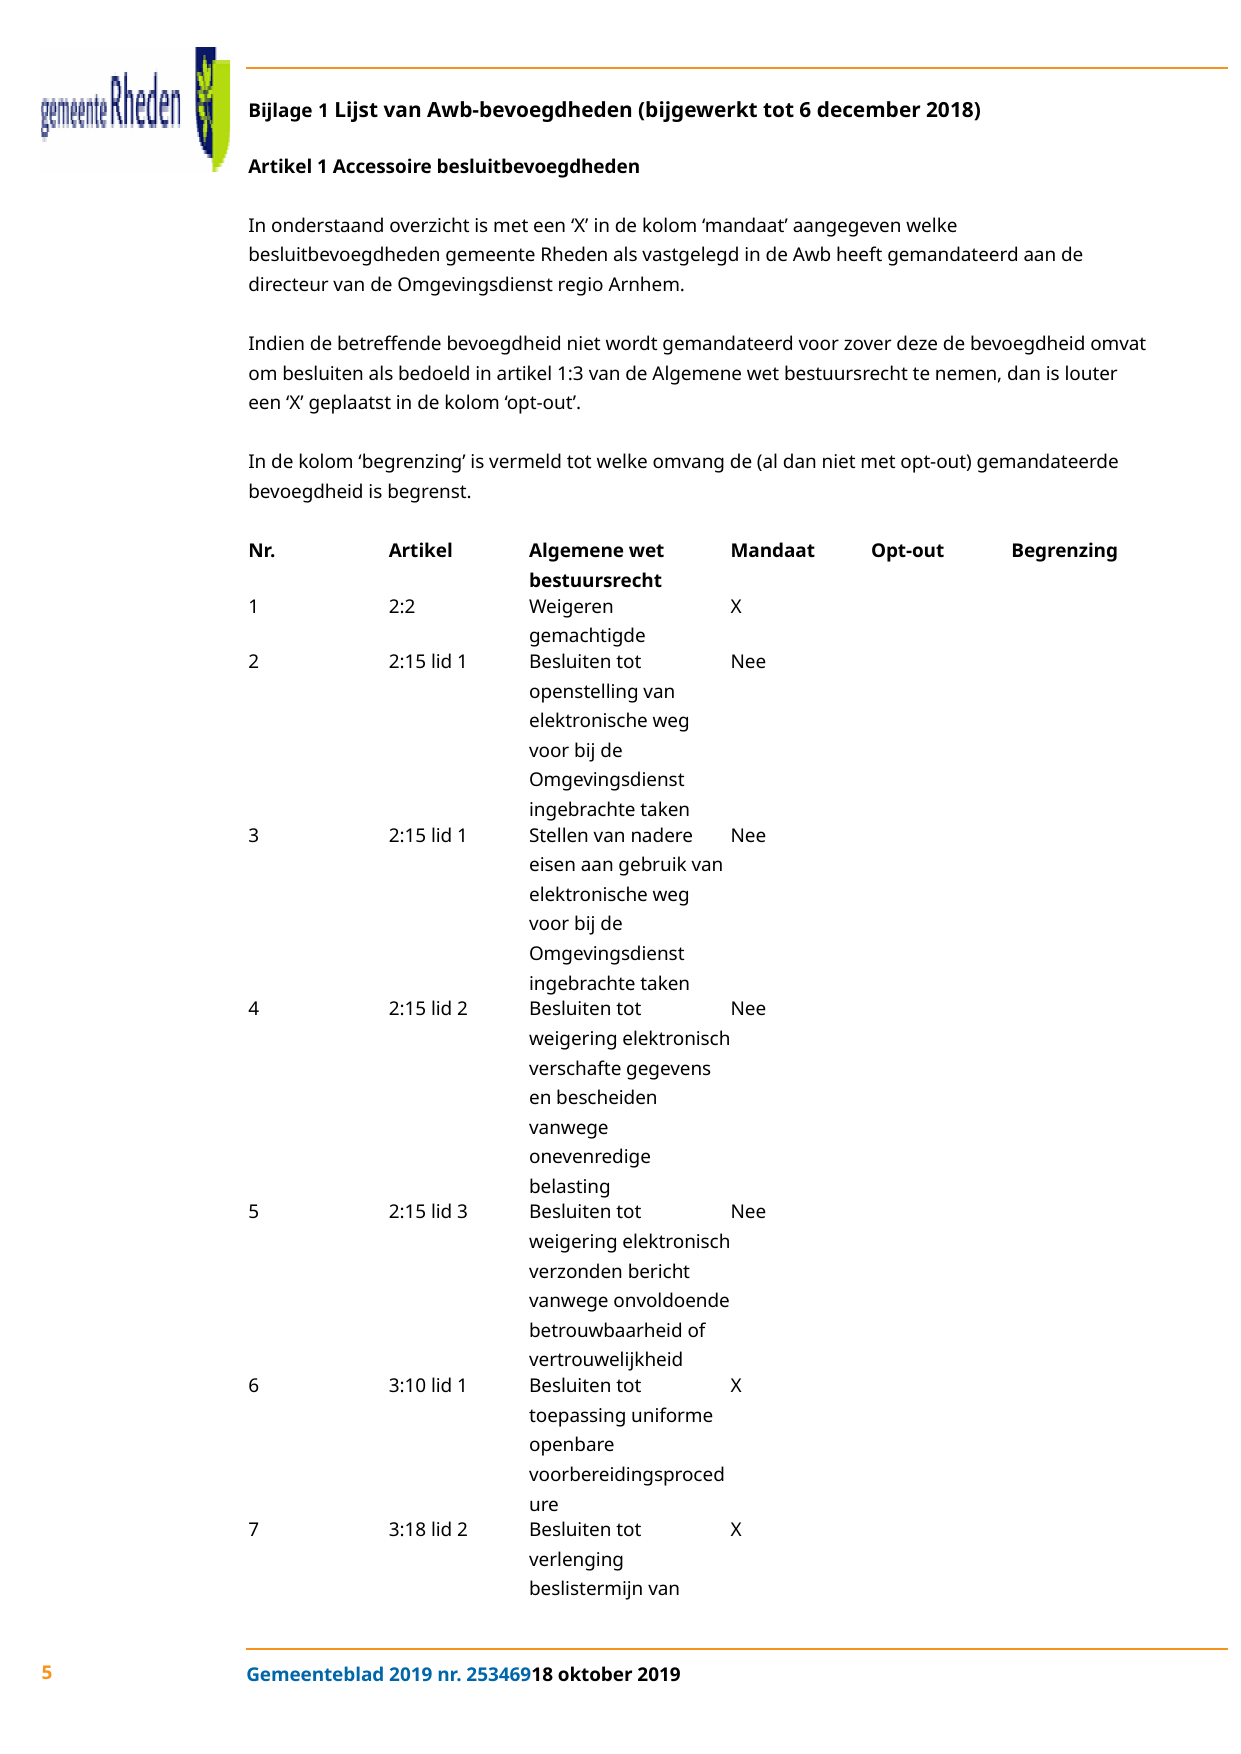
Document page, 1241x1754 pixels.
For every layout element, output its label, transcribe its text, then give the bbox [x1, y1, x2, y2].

table_cell X [730, 1516, 871, 1601]
table_header Opt-out [871, 538, 1011, 593]
text Bijlage 1 Lijst van Awb-bevoegdheden (bijgewerkt tot 6 december 2018) [248, 95, 1152, 123]
table_cell [871, 1516, 1011, 1601]
table_cell 3:18 lid 2 [389, 1516, 529, 1601]
table_cell 5 [248, 1199, 388, 1372]
table_cell Besluiten tot verlenging beslistermijn van [529, 1516, 730, 1601]
table_cell [1011, 1516, 1152, 1601]
table_cell 3:10 lid 1 [389, 1373, 529, 1516]
text Artikel 1 Accessoire besluitbevoegdheden [248, 153, 1152, 179]
picture [41, 47, 231, 172]
table_cell 2:2 [389, 593, 529, 648]
table_cell Nee [730, 1199, 871, 1372]
table_cell 1 [248, 593, 388, 648]
table_cell [1011, 593, 1152, 648]
table_cell Nee [730, 996, 871, 1199]
table_cell [871, 1199, 1011, 1372]
table_cell [871, 648, 1011, 822]
table_cell Besluiten tot toepassing uniforme openbare voorbereidingsprocedure [529, 1373, 730, 1516]
table_cell [871, 1373, 1011, 1516]
table_cell Besluiten tot weigering elektronisch verzonden bericht vanwege onvoldoende betrouwbaarheid of vertrouwelijkheid [529, 1199, 730, 1372]
table_cell [871, 593, 1011, 648]
table_cell 2:15 lid 1 [389, 822, 529, 996]
table_cell [871, 822, 1011, 996]
table_cell 2 [248, 648, 388, 822]
table_header Artikel [389, 538, 529, 593]
table_cell 4 [248, 996, 388, 1199]
table_cell [1011, 648, 1152, 822]
table_cell 6 [248, 1373, 388, 1516]
text In de kolom ‘begrenzing’ is vermeld tot welke omvang de (al dan niet met opt-out) gemandateerde bevoegdheid is begrenst. [248, 449, 1152, 504]
table_cell Besluiten tot weigering elektronisch verschafte gegevens en bescheiden vanwege onevenredige belasting [529, 996, 730, 1199]
table_cell Nee [730, 648, 871, 822]
table_cell [871, 996, 1011, 1199]
table_cell Stellen van nadere eisen aan gebruik van elektronische weg voor bij de Omgevingsdienst ingebrachte taken [529, 822, 730, 996]
table_cell X [730, 1373, 871, 1516]
table_cell [1011, 822, 1152, 996]
text Indien de betreffende bevoegdheid niet wordt gemandateerd voor zover deze de bevoegdheid omvat om besluiten als bedoeld in artikel 1:3 van de Algemene wet bestuursrecht te nemen, dan is louter een ‘X’ geplaatst in de kolom ‘opt-out’. [248, 330, 1152, 415]
table_cell 7 [248, 1516, 388, 1601]
table_cell [1011, 996, 1152, 1199]
table_cell Nee [730, 822, 871, 996]
table_cell 2:15 lid 3 [389, 1199, 529, 1372]
table_cell 2:15 lid 2 [389, 996, 529, 1199]
table_cell [1011, 1199, 1152, 1372]
table_header Mandaat [730, 538, 871, 593]
table_cell Besluiten tot openstelling van elektronische weg voor bij de Omgevingsdienst ingebrachte taken [529, 648, 730, 822]
table_header Algemene wet bestuursrecht [529, 538, 730, 593]
text In onderstaand overzicht is met een ‘X’ in de kolom ‘mandaat’ aangegeven welke besluitbevoegdheden gemeente Rheden als vastgelegd in de Awb heeft gemandateerd aan de directeur van de Omgevingsdienst regio Arnhem. [248, 212, 1152, 297]
table_header Nr. [248, 538, 388, 593]
table_cell [1011, 1373, 1152, 1516]
table_cell X [730, 593, 871, 648]
table_cell 3 [248, 822, 388, 996]
table_header Begrenzing [1011, 538, 1152, 593]
table_cell 2:15 lid 1 [389, 648, 529, 822]
table_cell Weigeren gemachtigde [529, 593, 730, 648]
